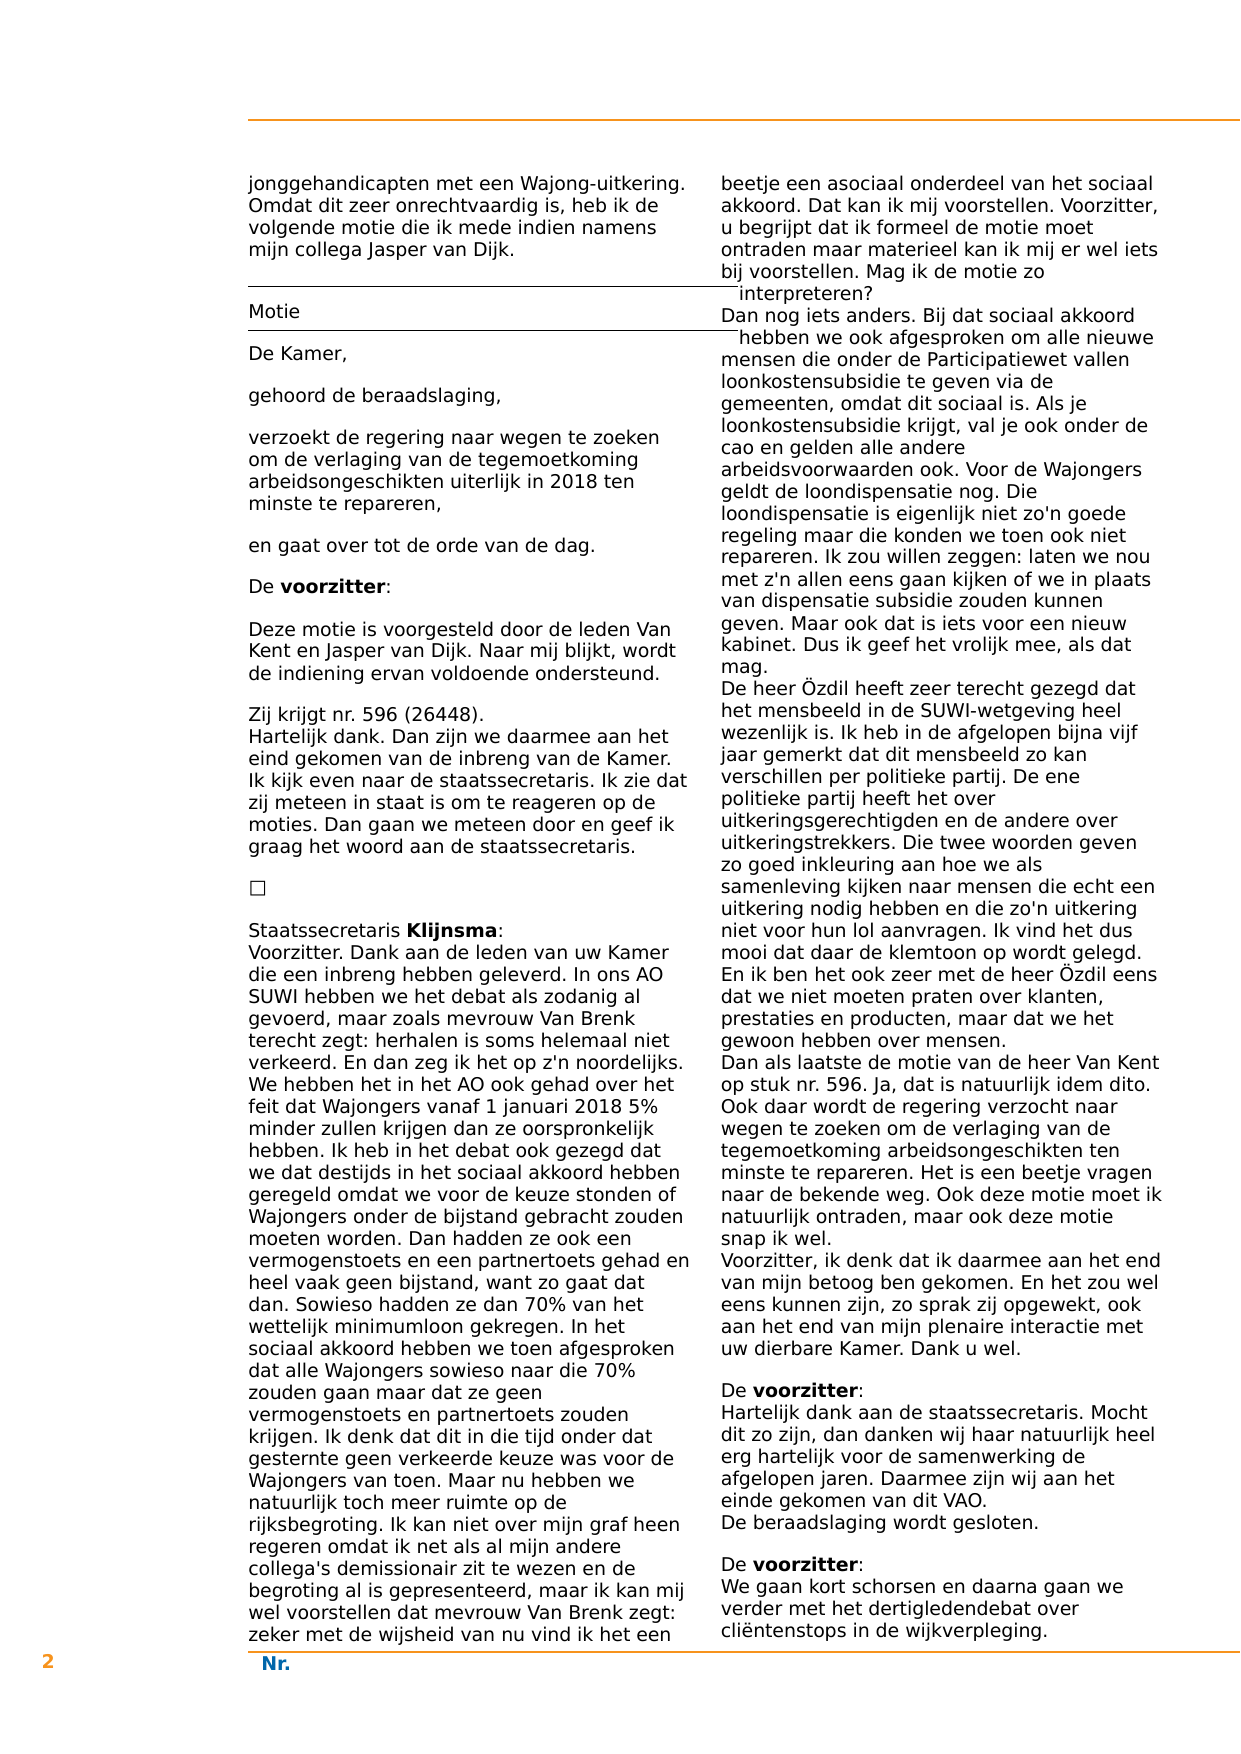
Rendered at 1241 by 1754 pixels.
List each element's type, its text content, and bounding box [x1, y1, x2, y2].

text Dan nog iets anders. Bij dat sociaal akkoord hebben we ook afgesproken om alle nieuwe mensen die onder de Participatiewet vallen loonkostensubsidie te geven via de gemeenten, omdat dit sociaal is. Als je loonkostensubsidie krijgt, val je ook onder de cao en gelden alle andere arbeidsvoorwaarden ook. Voor de Wajongers geldt de loondispensatie nog. Die loondispensatie is eigenlijk niet zo'n goede regeling maar die konden we toen ook niet repareren. Ik zou willen zeggen: laten we nou met z'n allen eens gaan kijken of we in plaats van dispensatie subsidie zouden kunnen geven. Maar ook dat is iets voor een nieuw kabinet. Dus ik geef het vrolijk mee, als dat mag. [721, 305, 1163, 678]
text De heer Özdil heeft zeer terecht gezegd dat het mensbeeld in de SUWI-wetgeving heel wezenlijk is. Ik heb in de afgelopen bijna vijf jaar gemerkt dat dit mensbeeld zo kan verschillen per politieke partij. De ene politieke partij heeft het over uitkeringsgerechtigden en de andere over uitkeringstrekkers. Die twee woorden geven zo goed inkleuring aan hoe we als samenleving kijken naar mensen die echt een uitkering nodig hebben en die zo'n uitkering niet voor hun lol aanvragen. Ik vind het dus mooi dat daar de klemtoon op wordt gelegd. En ik ben het ook zeer met de heer Özdil eens dat we niet moeten praten over klanten, prestaties en producten, maar dat we het gewoon hebben over mensen. [721, 678, 1163, 1052]
text De voorzitter: [721, 1380, 1163, 1402]
text verzoekt de regering naar wegen te zoeken om de verlaging van de tegemoetkoming arbeidsongeschikten uiterlijk in 2018 ten minste te repareren, [248, 427, 691, 514]
text jonggehandicapten met een Wajong-uitkering. Omdat dit zeer onrechtvaardig is, heb ik de volgende motie die ik mede indien namens mijn collega Jasper van Dijk. [248, 173, 691, 261]
text De beraadslaging wordt gesloten. [721, 1512, 1163, 1533]
text De voorzitter: [248, 576, 691, 598]
text en gaat over tot de orde van de dag. [248, 534, 691, 556]
text ⬜ [248, 878, 691, 900]
text Deze motie is voorgesteld door de leden Van Kent en Jasper van Dijk. Naar mij blijkt, wordt de indiening ervan voldoende ondersteund. [248, 618, 691, 684]
text Staatssecretaris Klijnsma: [248, 920, 691, 942]
text Dan als laatste de motie van de heer Van Kent op stuk nr. 596. Ja, dat is natuurlijk idem dito. Ook daar wordt de regering verzocht naar wegen te zoeken om de verlaging van de tegemoetkoming arbeidsongeschikten ten minste te repareren. Het is een beetje vragen naar de bekende weg. Ook deze motie moet ik natuurlijk ontraden, maar ook deze motie snap ik wel. [721, 1052, 1163, 1250]
text Hartelijk dank. Dan zijn we daarmee aan het eind gekomen van de inbreng van de Kamer. Ik kijk even naar de staatssecretaris. Ik zie dat zij meteen in staat is om te reageren op de moties. Dan gaan we meteen door en geef ik graag het woord aan de staatssecretaris. [248, 726, 691, 858]
text De Kamer, [248, 343, 691, 364]
text gehoord de beraadslaging, [248, 384, 691, 407]
text beetje een asociaal onderdeel van het sociaal akkoord. Dat kan ik mij voorstellen. Voorzitter, u begrijpt dat ik formeel de motie moet ontraden maar materieel kan ik mij er wel iets bij voorstellen. Mag ik de motie zo interpreteren? [721, 173, 1163, 305]
text Motie [248, 301, 691, 323]
text Voorzitter. Dank aan de leden van uw Kamer die een inbreng hebben geleverd. In ons AO SUWI hebben we het debat als zodanig al gevoerd, maar zoals mevrouw Van Brenk terecht zegt: herhalen is soms helemaal niet verkeerd. En dan zeg ik het op z'n noordelijks. We hebben het in het AO ook gehad over het feit dat Wajongers vanaf 1 januari 2018 5% minder zullen krijgen dan ze oorspronkelijk hebben. Ik heb in het debat ook gezegd dat we dat destijds in het sociaal akkoord hebben geregeld omdat we voor de keuze stonden of Wajongers onder de bijstand gebracht zouden moeten worden. Dan hadden ze ook een vermogenstoets en een partnertoets gehad en heel vaak geen bijstand, want zo gaat dat dan. Sowieso hadden ze dan 70% van het wettelijk minimumloon gekregen. In het sociaal akkoord hebben we toen afgesproken dat alle Wajongers sowieso naar die 70% zouden gaan maar dat ze geen vermogenstoets en partnertoets zouden krijgen. Ik denk dat dit in die tijd onder dat gesternte geen verkeerde keuze was voor de Wajongers van toen. Maar nu hebben we natuurlijk toch meer ruimte op de rijksbegroting. Ik kan niet over mijn graf heen regeren omdat ik net als al mijn andere collega's demissionair zit te wezen en de begroting al is gepresenteerd, maar ik kan mij wel voorstellen dat mevrouw Van Brenk zegt: zeker met de wijsheid van nu vind ik het een [248, 942, 691, 1646]
text De voorzitter: [721, 1553, 1163, 1576]
text Hartelijk dank aan de staatssecretaris. Mocht dit zo zijn, dan danken wij haar natuurlijk heel erg hartelijk voor de samenwerking de afgelopen jaren. Daarmee zijn wij aan het einde gekomen van dit VAO. [721, 1402, 1163, 1512]
text Voorzitter, ik denk dat ik daarmee aan het end van mijn betoog ben gekomen. En het zou wel eens kunnen zijn, zo sprak zij opgewekt, ook aan het end van mijn plenaire interactie met uw dierbare Kamer. Dank u wel. [721, 1250, 1163, 1360]
text We gaan kort schorsen en daarna gaan we verder met het dertigledendebat over cliëntenstops in de wijkverpleging. [721, 1576, 1163, 1641]
text Zij krijgt nr. 596 (26448). [248, 704, 691, 726]
